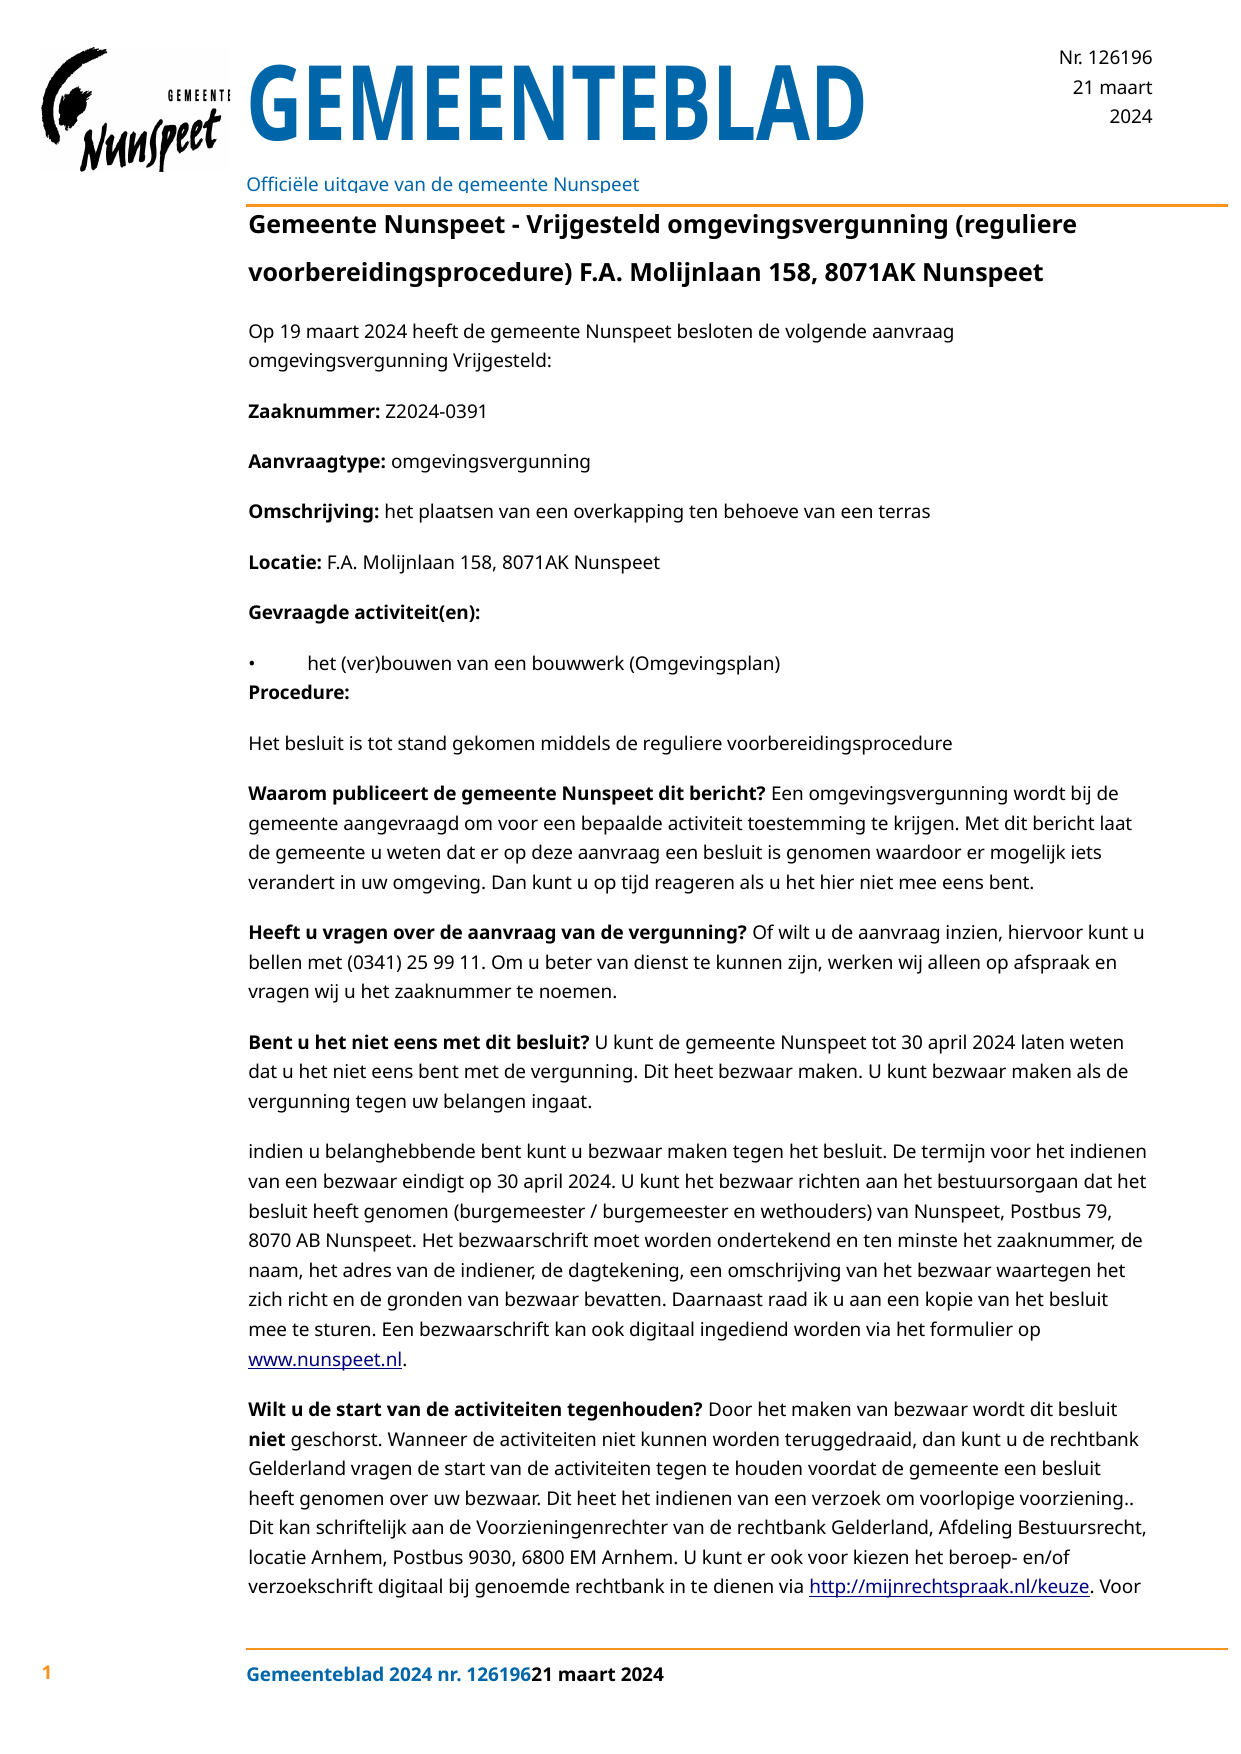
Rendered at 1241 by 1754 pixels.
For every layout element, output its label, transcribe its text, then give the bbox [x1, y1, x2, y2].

text Locatie: F.A. Molijnlaan 158, 8071AK Nunspeet [248, 549, 1152, 575]
list het (ver)bouwen van een bouwwerk (Omgevingsplan) [248, 650, 1152, 676]
text Wilt u de start van de activiteiten tegenhouden? Door het maken van bezwaar wordt dit besluit niet geschorst. Wanneer de activiteiten niet kunnen worden teruggedraaid, dan kunt u de rechtbank Gelderland vragen de start van de activiteiten tegen te houden voordat de gemeente een besluit heeft genomen over uw bezwaar. Dit heet het indienen van een verzoek om voorlopige voorziening.. Dit kan schriftelijk aan de Voorzieningenrechter van de rechtbank Gelderland, Afdeling Bestuursrecht, locatie Arnhem, Postbus 9030, 6800 EM Arnhem. U kunt er ook voor kiezen het beroep- en/of verzoekschrift digitaal bij genoemde rechtbank in te dienen via http://mijnrechtspraak.nl/keuze. Voor [248, 1396, 1152, 1599]
text Procedure: [248, 679, 1152, 705]
text Het besluit is tot stand gekomen middels de reguliere voorbereidingsprocedure [248, 730, 1152, 756]
picture [41, 47, 231, 172]
text Omschrijving: het plaatsen van een overkapping ten behoeve van een terras [248, 499, 1152, 524]
text Zaaknummer: Z2024-0391 [248, 398, 1152, 424]
text Gemeente Nunspeet - Vrijgesteld omgevingsvergunning (reguliere voorbereidingsprocedure) F.A. Molijnlaan 158, 8071AK Nunspeet [248, 207, 1152, 288]
text Gevraagde activiteit(en): [248, 599, 1152, 625]
text indien u belanghebbende bent kunt u bezwaar maken tegen het besluit. De termijn voor het indienen van een bezwaar eindigt op 30 april 2024. U kunt het bezwaar richten aan het bestuursorgaan dat het besluit heeft genomen (burgemeester / burgemeester en wethouders) van Nunspeet, Postbus 79, 8070 AB Nunspeet. Het bezwaarschrift moet worden ondertekend en ten minste het zaaknummer, de naam, het adres van de indiener, de dagtekening, een omschrijving van het bezwaar waartegen het zich richt en de gronden van bezwaar bevatten. Daarnaast raad ik u aan een kopie van het besluit mee te sturen. Een bezwaarschrift kan ook digitaal ingediend worden via het formulier op www.nunspeet.nl. [248, 1139, 1152, 1372]
text Op 19 maart 2024 heeft de gemeente Nunspeet besloten de volgende aanvraag omgevingsvergunning Vrijgesteld: [248, 318, 1152, 373]
text Bent u het niet eens met dit besluit? U kunt de gemeente Nunspeet tot 30 april 2024 laten weten dat u het niet eens bent met de vergunning. Dit heet bezwaar maken. U kunt bezwaar maken als de vergunning tegen uw belangen ingaat. [248, 1029, 1152, 1114]
text Aanvraagtype: omgevingsvergunning [248, 448, 1152, 474]
text Waarom publiceert de gemeente Nunspeet dit bericht? Een omgevingsvergunning wordt bij de gemeente aangevraagd om voor een bepaalde activiteit toestemming te krijgen. Met dit bericht laat de gemeente u weten dat er op deze aanvraag een besluit is genomen waardoor er mogelijk iets verandert in uw omgeving. Dan kunt u op tijd reageren als u het hier niet mee eens bent. [248, 780, 1152, 895]
text Heeft u vragen over de aanvraag van de vergunning? Of wilt u de aanvraag inzien, hiervoor kunt u bellen met (0341) 25 99 11. Om u beter van dienst te kunnen zijn, werken wij alleen op afspraak en vragen wij u het zaaknummer te noemen. [248, 919, 1152, 1004]
